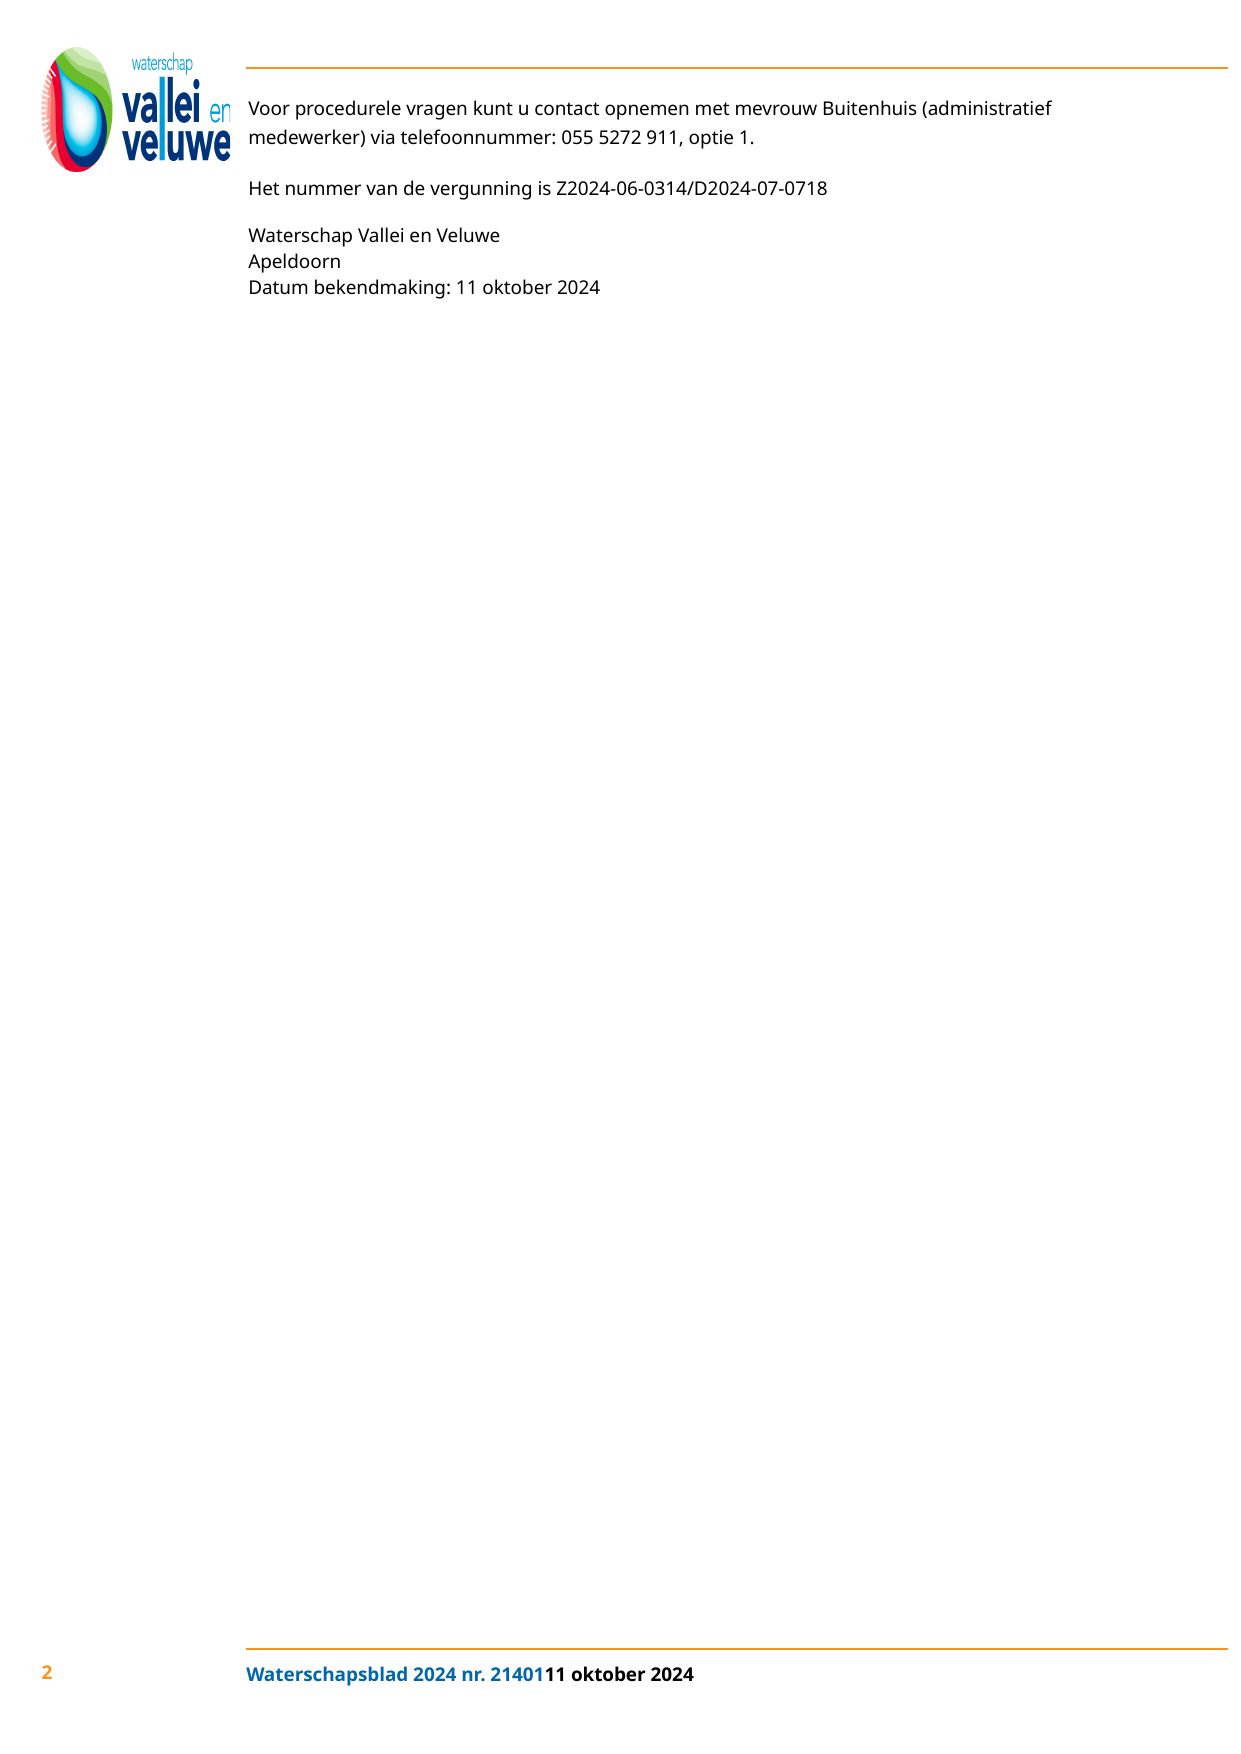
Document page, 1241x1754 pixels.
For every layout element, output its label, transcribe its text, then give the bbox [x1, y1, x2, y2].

text Waterschap Vallei en Veluwe [248, 223, 1152, 248]
text Datum bekendmaking: 11 oktober 2024 [248, 274, 1152, 300]
text Apeldoorn [248, 248, 1152, 274]
picture [41, 47, 231, 172]
text Voor procedurele vragen kunt u contact opnemen met mevrouw Buitenhuis (administratief medewerker) via telefoonnummer: 055 5272 911, optie 1. [248, 95, 1152, 150]
text Het nummer van de vergunning is Z2024-06-0314/D2024-07-0718 [248, 175, 1152, 201]
